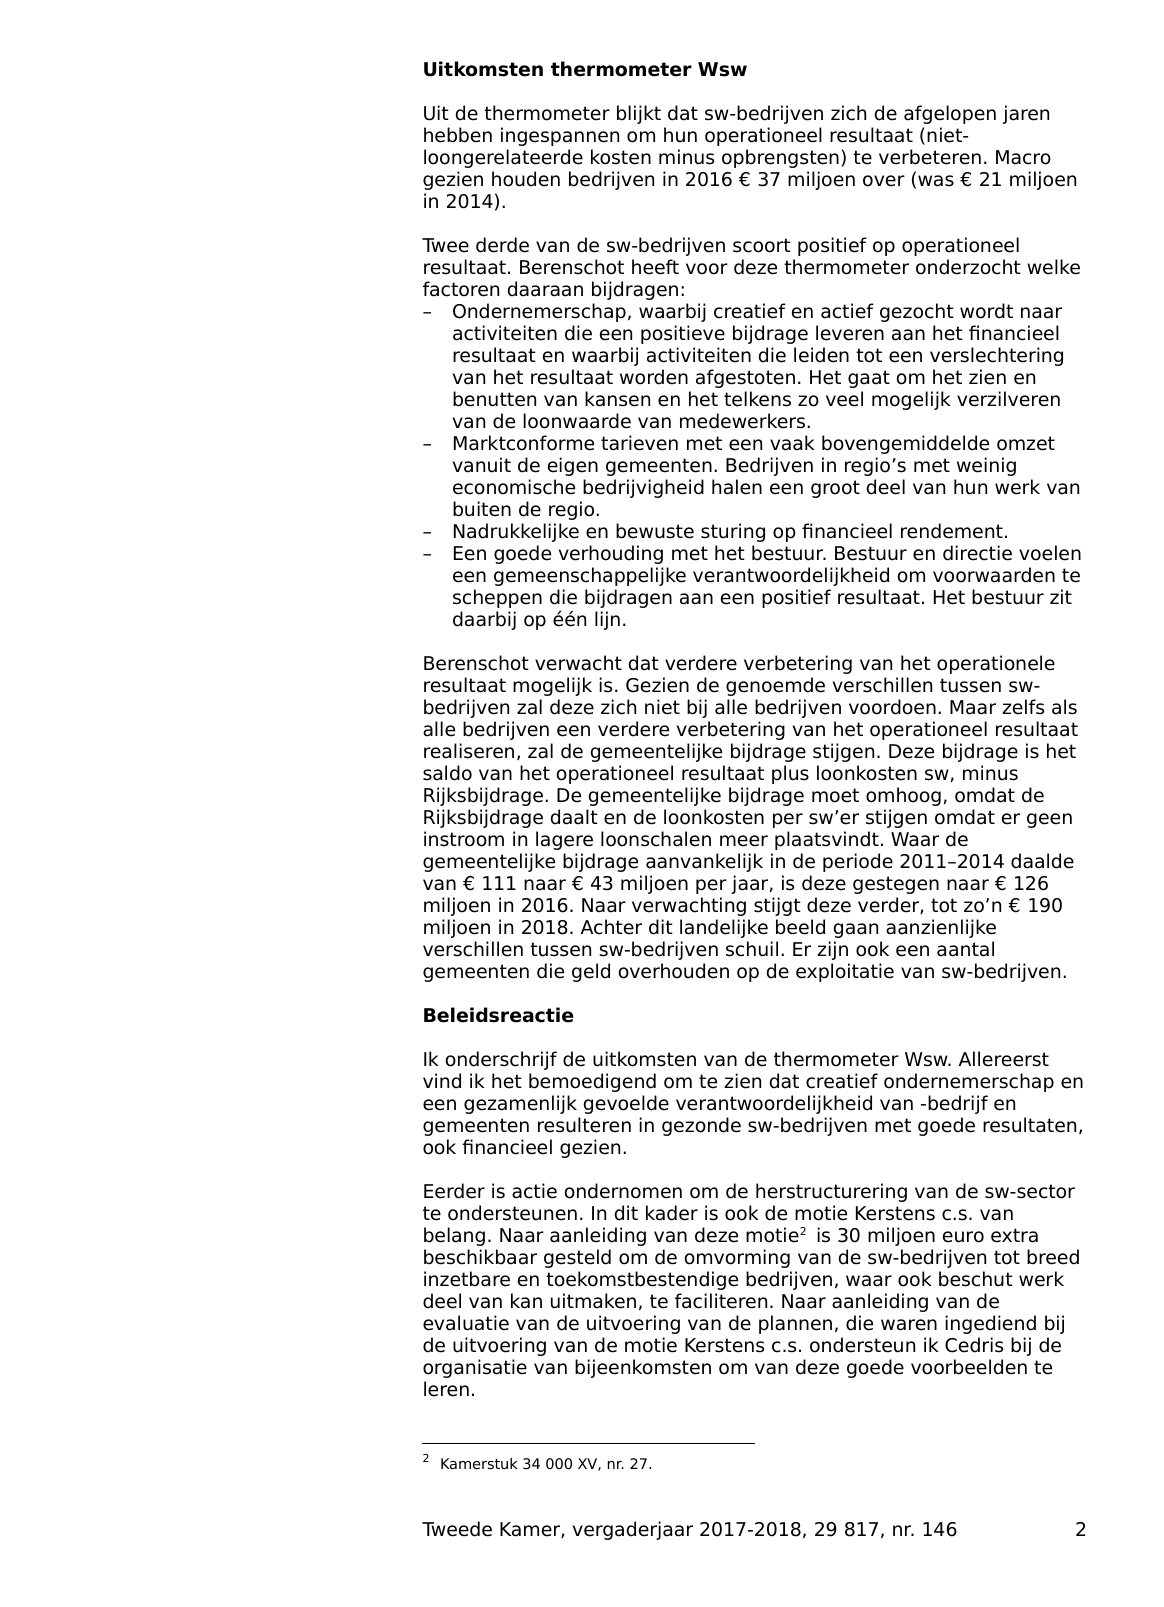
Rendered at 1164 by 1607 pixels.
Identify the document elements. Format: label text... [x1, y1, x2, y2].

text – Ondernemerschap, waarbij creatief en actief gezocht wordt naar activiteiten die een positieve bijdrage leveren aan het financieel resultaat en waarbij activiteiten die leiden tot een verslechtering van het resultaat worden afgestoten. Het gaat om het zien en benutten van kansen en het telkens zo veel mogelijk verzilveren van de loonwaarde van medewerkers. [422, 301, 1087, 433]
text Twee derde van de sw-bedrijven scoort positief op operationeel resultaat. Berenschot heeft voor deze thermometer onderzocht welke factoren daaraan bijdragen: [422, 235, 1087, 301]
text Uit de thermometer blijkt dat sw-bedrijven zich de afgelopen jaren hebben ingespannen om hun operationeel resultaat (niet-loongerelateerde kosten minus opbrengsten) te verbeteren. Macro gezien houden bedrijven in 2016 € 37 miljoen over (was € 21 miljoen in 2014). [422, 103, 1087, 213]
subtitle Uitkomsten thermometer Wsw [422, 59, 1087, 81]
subtitle Beleidsreactie [422, 1005, 1087, 1027]
text Kamerstuk 34 000 XV, nr. 27. [422, 1452, 1087, 1474]
text – Marktconforme tarieven met een vaak bovengemiddelde omzet vanuit de eigen gemeenten. Bedrijven in regio’s met weinig economische bedrijvigheid halen een groot deel van hun werk van buiten de regio. [422, 433, 1087, 521]
text – Nadrukkelijke en bewuste sturing op financieel rendement. [422, 521, 1087, 543]
text Ik onderschrijf de uitkomsten van de thermometer Wsw. Allereerst vind ik het bemoedigend om te zien dat creatief ondernemerschap en een gezamenlijk gevoelde verantwoordelijkheid van -bedrijf en gemeenten resulteren in gezonde sw-bedrijven met goede resultaten, ook financieel gezien. [422, 1049, 1087, 1159]
text Berenschot verwacht dat verdere verbetering van het operationele resultaat mogelijk is. Gezien de genoemde verschillen tussen sw-bedrijven zal deze zich niet bij alle bedrijven voordoen. Maar zelfs als alle bedrijven een verdere verbetering van het operationeel resultaat realiseren, zal de gemeentelijke bijdrage stijgen. Deze bijdrage is het saldo van het operationeel resultaat plus loonkosten sw, minus Rijksbijdrage. De gemeentelijke bijdrage moet omhoog, omdat de Rijksbijdrage daalt en de loonkosten per sw’er stijgen omdat er geen instroom in lagere loonschalen meer plaatsvindt. Waar de gemeentelijke bijdrage aanvankelijk in de periode 2011–2014 daalde van € 111 naar € 43 miljoen per jaar, is deze gestegen naar € 126 miljoen in 2016. Naar verwachting stijgt deze verder, tot zo’n € 190 miljoen in 2018. Achter dit landelijke beeld gaan aanzienlijke verschillen tussen sw-bedrijven schuil. Er zijn ook een aantal gemeenten die geld overhouden op de exploitatie van sw-bedrijven. [422, 653, 1087, 983]
text Eerder is actie ondernomen om de herstructurering van de sw-sector te ondersteunen. In dit kader is ook de motie Kerstens c.s. van belang. Naar aanleiding van deze motie is 30 miljoen euro extra beschikbaar gesteld om de omvorming van de sw-bedrijven tot breed inzetbare en toekomstbestendige bedrijven, waar ook beschut werk deel van kan uitmaken, te faciliteren. Naar aanleiding van de evaluatie van de uitvoering van de plannen, die waren ingediend bij de uitvoering van de motie Kerstens c.s. ondersteun ik Cedris bij de organisatie van bijeenkomsten om van deze goede voorbeelden te leren. [422, 1181, 1087, 1401]
text – Een goede verhouding met het bestuur. Bestuur en directie voelen een gemeenschappelijke verantwoordelijkheid om voorwaarden te scheppen die bijdragen aan een positief resultaat. Het bestuur zit daarbij op één lijn. [422, 543, 1087, 631]
